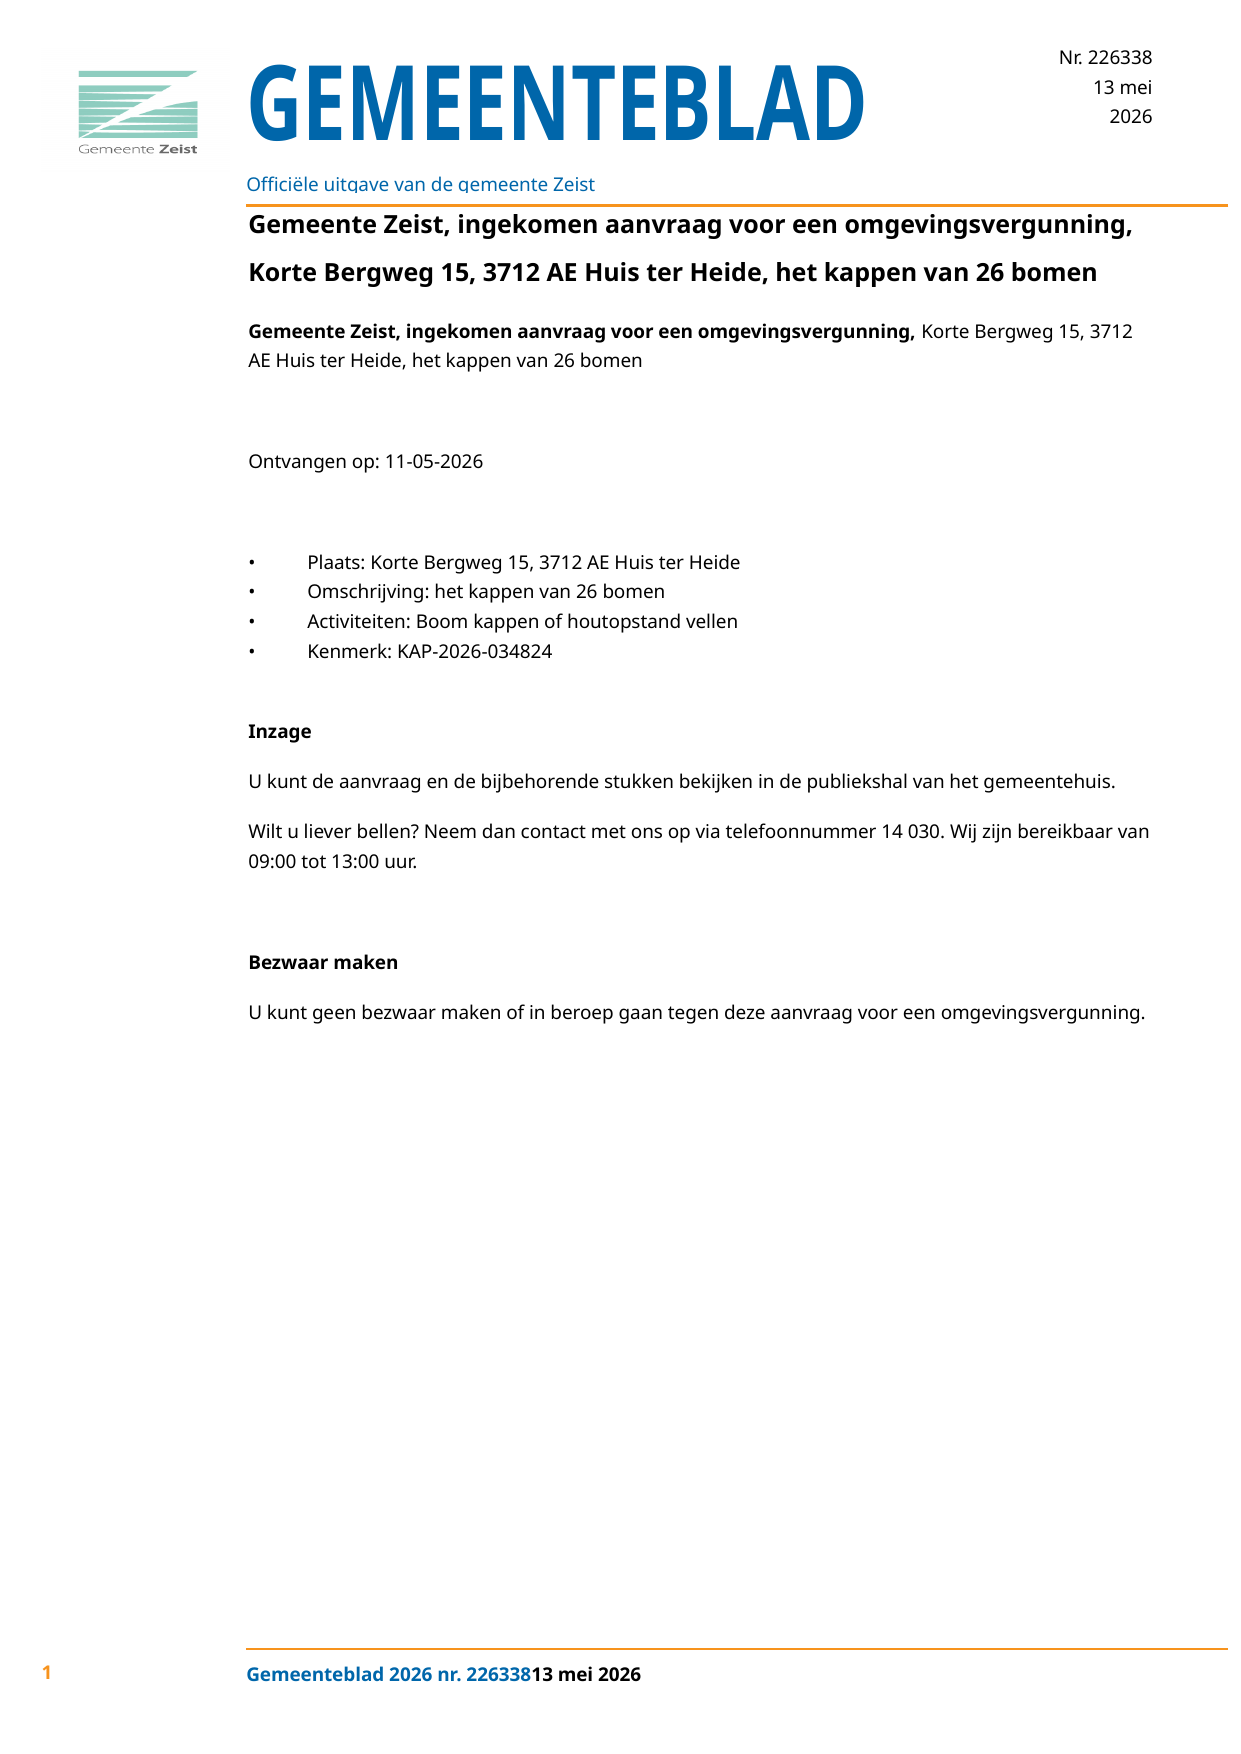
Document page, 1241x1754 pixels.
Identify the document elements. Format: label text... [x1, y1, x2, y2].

list Plaats: Korte Bergweg 15, 3712 AE Huis ter Heide [248, 549, 1152, 575]
text Gemeente Zeist, ingekomen aanvraag voor een omgevingsvergunning, Korte Bergweg 15, 3712 AE Huis ter Heide, het kappen van 26 bomen [248, 318, 1152, 373]
text Gemeente Zeist, ingekomen aanvraag voor een omgevingsvergunning, Korte Bergweg 15, 3712 AE Huis ter Heide, het kappen van 26 bomen [248, 207, 1152, 288]
text Ontvangen op: 11-05-2026 [248, 448, 1152, 474]
text Wilt u liever bellen? Neem dan contact met ons op via telefoonnummer 14 030. Wij zijn bereikbaar van 09:00 tot 13:00 uur. [248, 819, 1152, 874]
text Bezwaar maken [248, 949, 1152, 975]
picture [41, 47, 231, 172]
list Activiteiten: Boom kappen of houtopstand vellen [248, 608, 1152, 634]
list Kenmerk: KAP-2026-034824 [248, 638, 1152, 664]
text U kunt geen bezwaar maken of in beroep gaan tegen deze aanvraag voor een omgevingsvergunning. [248, 999, 1152, 1025]
text Inzage [248, 718, 1152, 744]
text U kunt de aanvraag en de bijbehorende stukken bekijken in de publiekshal van het gemeentehuis. [248, 768, 1152, 794]
list Omschrijving: het kappen van 26 bomen [248, 579, 1152, 604]
